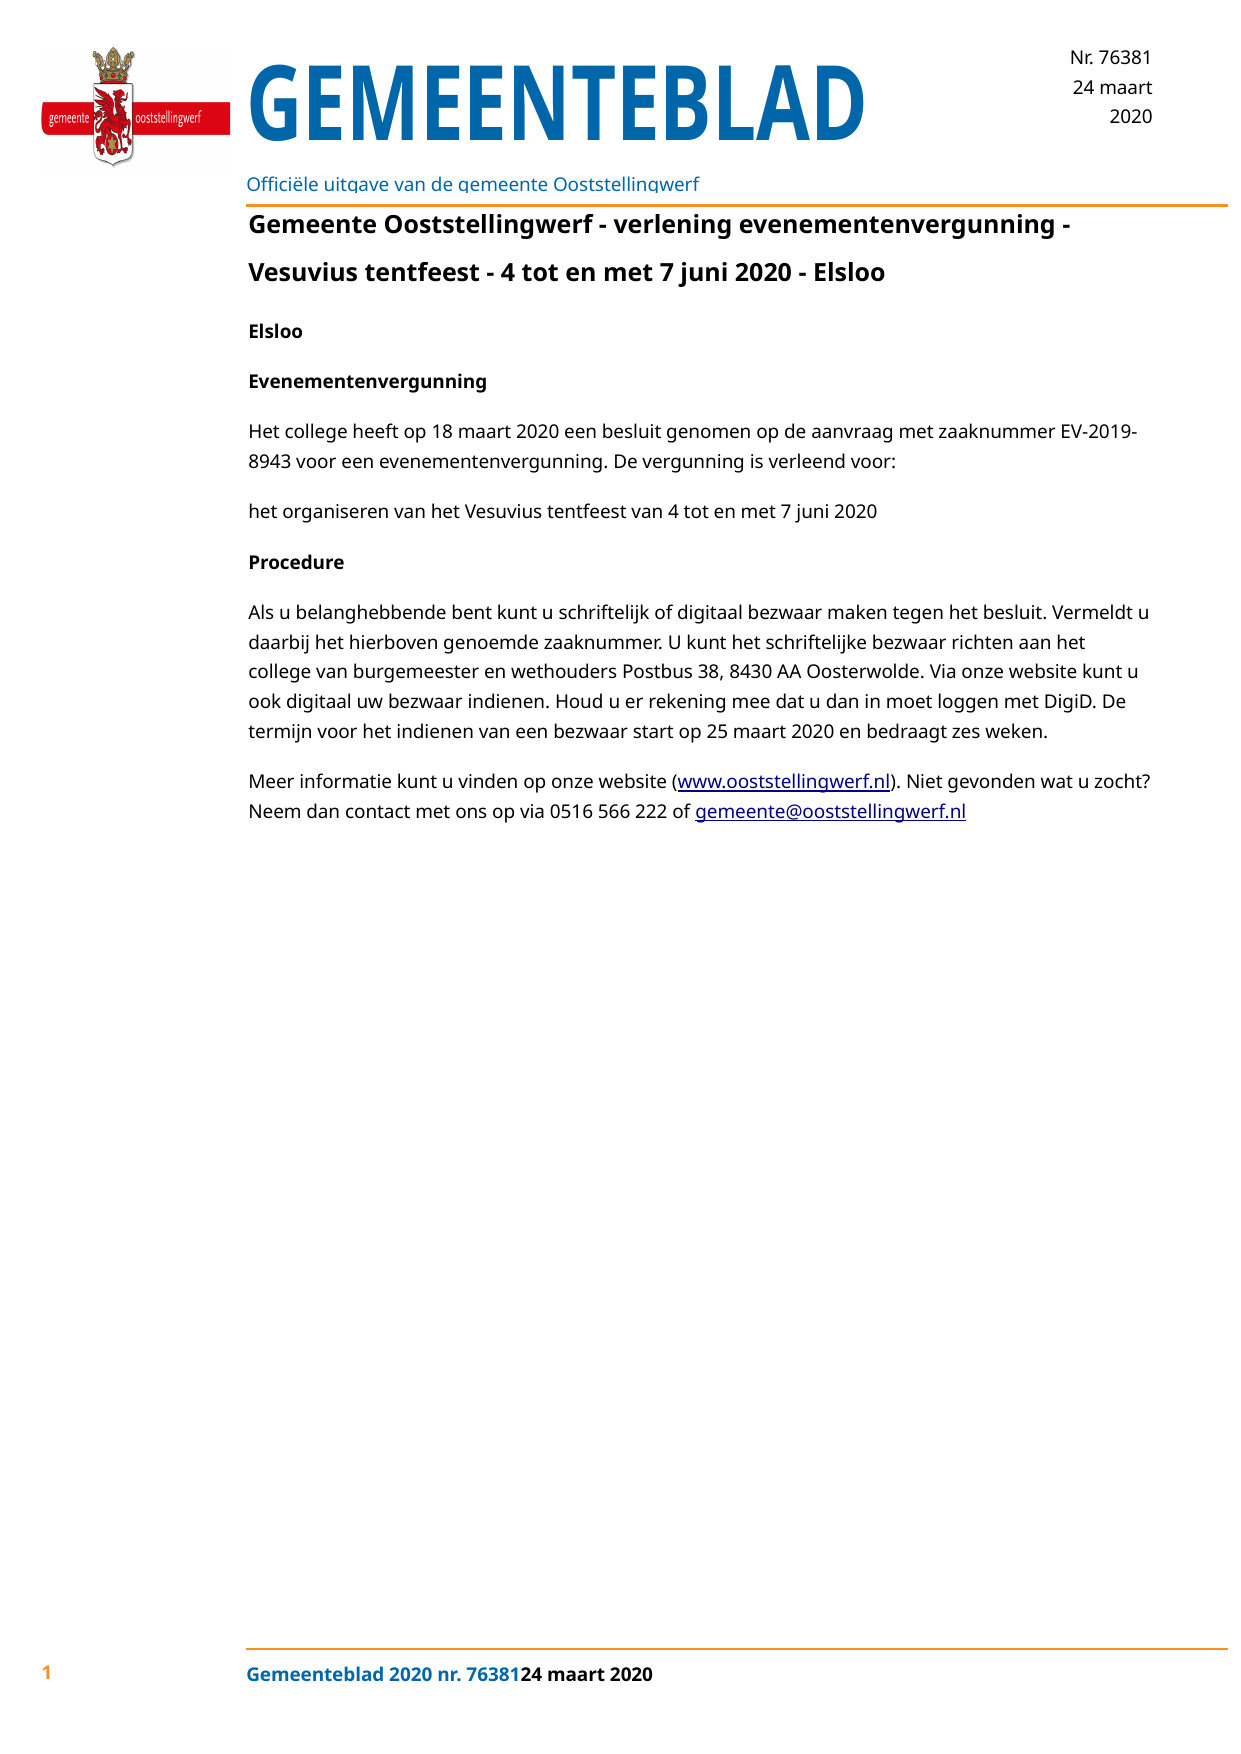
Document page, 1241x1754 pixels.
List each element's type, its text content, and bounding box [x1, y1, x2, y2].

text Elsloo [248, 318, 1152, 344]
picture [41, 47, 231, 172]
text Gemeente Ooststellingwerf - verlening evenementenvergunning - Vesuvius tentfeest - 4 tot en met 7 juni 2020 - Elsloo [248, 207, 1152, 288]
text Meer informatie kunt u vinden op onze website (www.ooststellingwerf.nl). Niet gevonden wat u zocht? Neem dan contact met ons op via 0516 566 222 of gemeente@ooststellingwerf.nl [248, 768, 1152, 824]
text Procedure [248, 549, 1152, 575]
text Als u belanghebbende bent kunt u schriftelijk of digitaal bezwaar maken tegen het besluit. Vermeldt u daarbij het hierboven genoemde zaaknummer. U kunt het schriftelijke bezwaar richten aan het college van burgemeester en wethouders Postbus 38, 8430 AA Oosterwolde. Via onze website kunt u ook digitaal uw bezwaar indienen. Houd u er rekening mee dat u dan in moet loggen met DigiD. De termijn voor het indienen van een bezwaar start op 25 maart 2020 en bedraagt zes weken. [248, 599, 1152, 744]
text Het college heeft op 18 maart 2020 een besluit genomen op de aanvraag met zaaknummer EV-2019-8943 voor een evenementenvergunning. De vergunning is verleend voor: [248, 419, 1152, 474]
text Evenementenvergunning [248, 368, 1152, 394]
text het organiseren van het Vesuvius tentfeest van 4 tot en met 7 juni 2020 [248, 499, 1152, 524]
